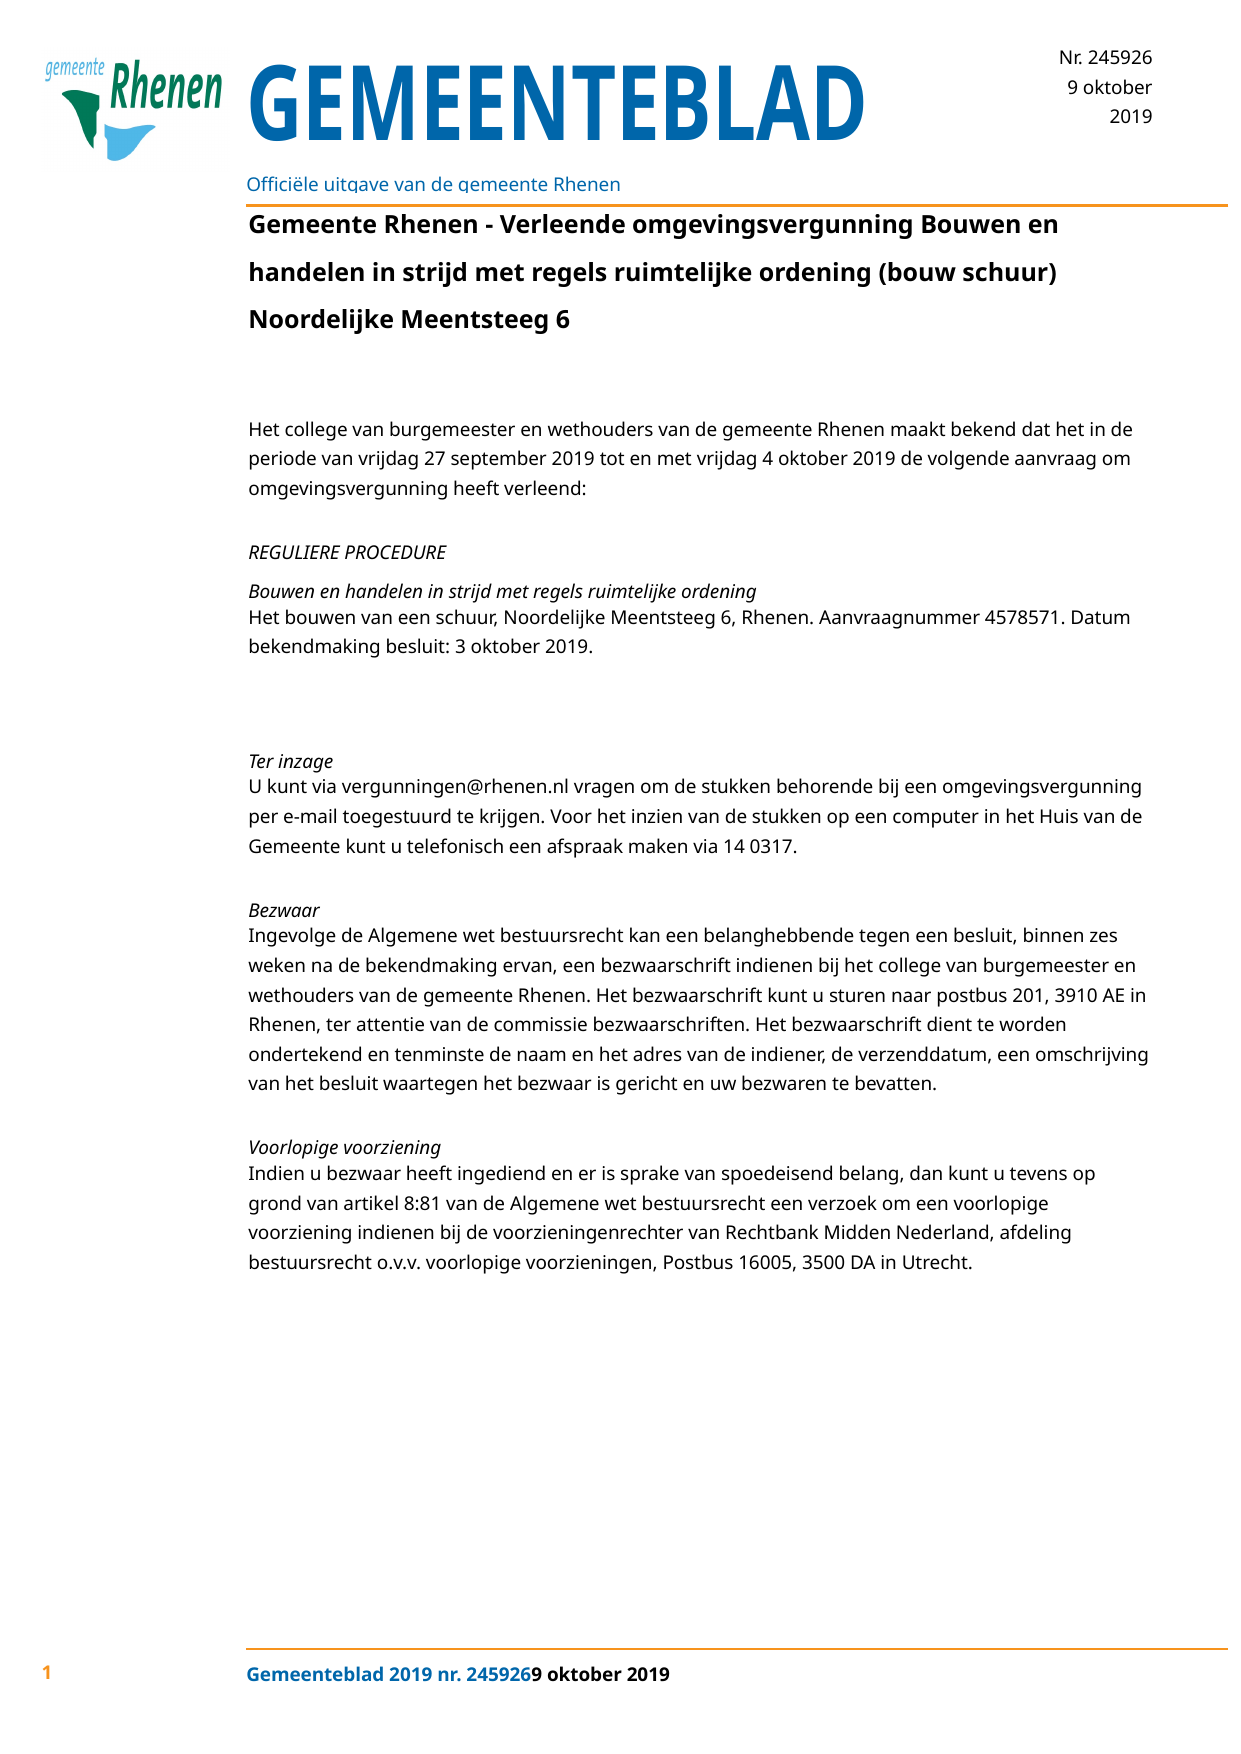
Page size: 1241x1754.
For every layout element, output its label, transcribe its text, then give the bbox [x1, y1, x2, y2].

text Het bouwen van een schuur, Noordelijke Meentsteeg 6, Rhenen. Aanvraagnummer 4578571. Datum bekendmaking besluit: 3 oktober 2019. [248, 604, 1152, 659]
text Gemeente Rhenen - Verleende omgevingsvergunning Bouwen en handelen in strijd met regels ruimtelijke ordening (bouw schuur) Noordelijke Meentsteeg 6 [248, 207, 1152, 336]
text Bouwen en handelen in strijd met regels ruimtelijke ordening [248, 578, 1152, 604]
text Voorlopige voorziening [248, 1134, 1152, 1160]
text Bezwaar [248, 897, 1152, 923]
text Indien u bezwaar heeft ingediend en er is sprake van spoedeisend belang, dan kunt u tevens op grond van artikel 8:81 van de Algemene wet bestuursrecht een verzoek om een voorlopige voorziening indienen bij de voorzieningenrechter van Rechtbank Midden Nederland, afdeling bestuursrecht o.v.v. voorlopige voorzieningen, Postbus 16005, 3500 DA in Utrecht. [248, 1160, 1152, 1275]
text U kunt via vergunningen@rhenen.nl vragen om de stukken behorende bij een omgevingsvergunning per e-mail toegestuurd te krijgen. Voor het inzien van de stukken op een computer in het Huis van de Gemeente kunt u telefonisch een afspraak maken via 14 0317. [248, 774, 1152, 859]
text Ingevolge de Algemene wet bestuursrecht kan een belanghebbende tegen een besluit, binnen zes weken na de bekendmaking ervan, een bezwaarschrift indienen bij het college van burgemeester en wethouders van de gemeente Rhenen. Het bezwaarschrift kunt u sturen naar postbus 201, 3910 AE in Rhenen, ter attentie van de commissie bezwaarschriften. Het bezwaarschrift dient te worden ondertekend en tenminste de naam en het adres van de indiener, de verzenddatum, een omschrijving van het besluit waartegen het bezwaar is gericht en uw bezwaren te bevatten. [248, 923, 1152, 1096]
text REGULIERE PROCEDURE [248, 539, 1152, 565]
picture [41, 47, 231, 172]
text Het college van burgemeester en wethouders van de gemeente Rhenen maakt bekend dat het in de periode van vrijdag 27 september 2019 tot en met vrijdag 4 oktober 2019 de volgende aanvraag om omgevingsvergunning heeft verleend: [248, 416, 1152, 501]
text Ter inzage [248, 748, 1152, 774]
